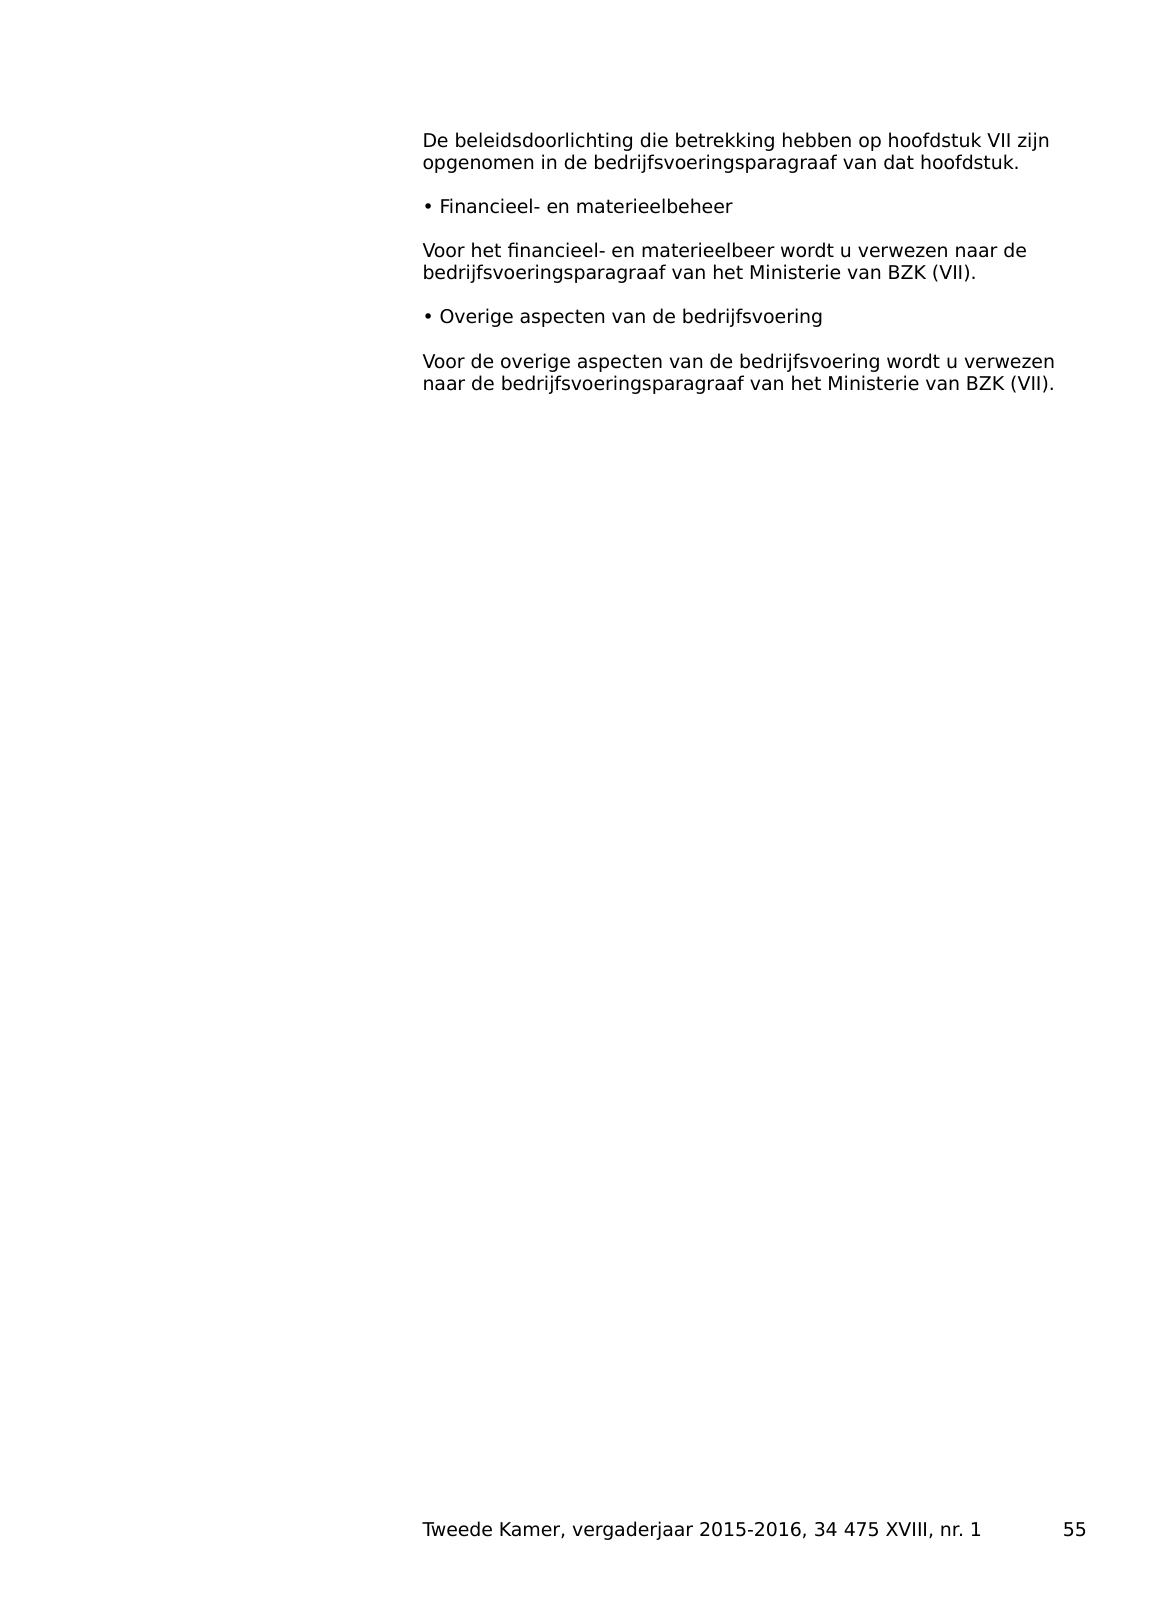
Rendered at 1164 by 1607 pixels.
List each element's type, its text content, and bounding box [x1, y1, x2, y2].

subtitle • Financieel- en materieelbeheer [422, 196, 1087, 218]
text Voor de overige aspecten van de bedrijfsvoering wordt u verwezen naar de bedrijfsvoeringsparagraaf van het Ministerie van BZK (VII). [422, 351, 1087, 394]
subtitle • Overige aspecten van de bedrijfsvoering [422, 306, 1087, 328]
text Voor het financieel- en materieelbeer wordt u verwezen naar de bedrijfsvoeringsparagraaf van het Ministerie van BZK (VII). [422, 240, 1087, 284]
text De beleidsdoorlichting die betrekking hebben op hoofdstuk VII zijn opgenomen in de bedrijfsvoeringsparagraaf van dat hoofdstuk. [422, 130, 1087, 174]
